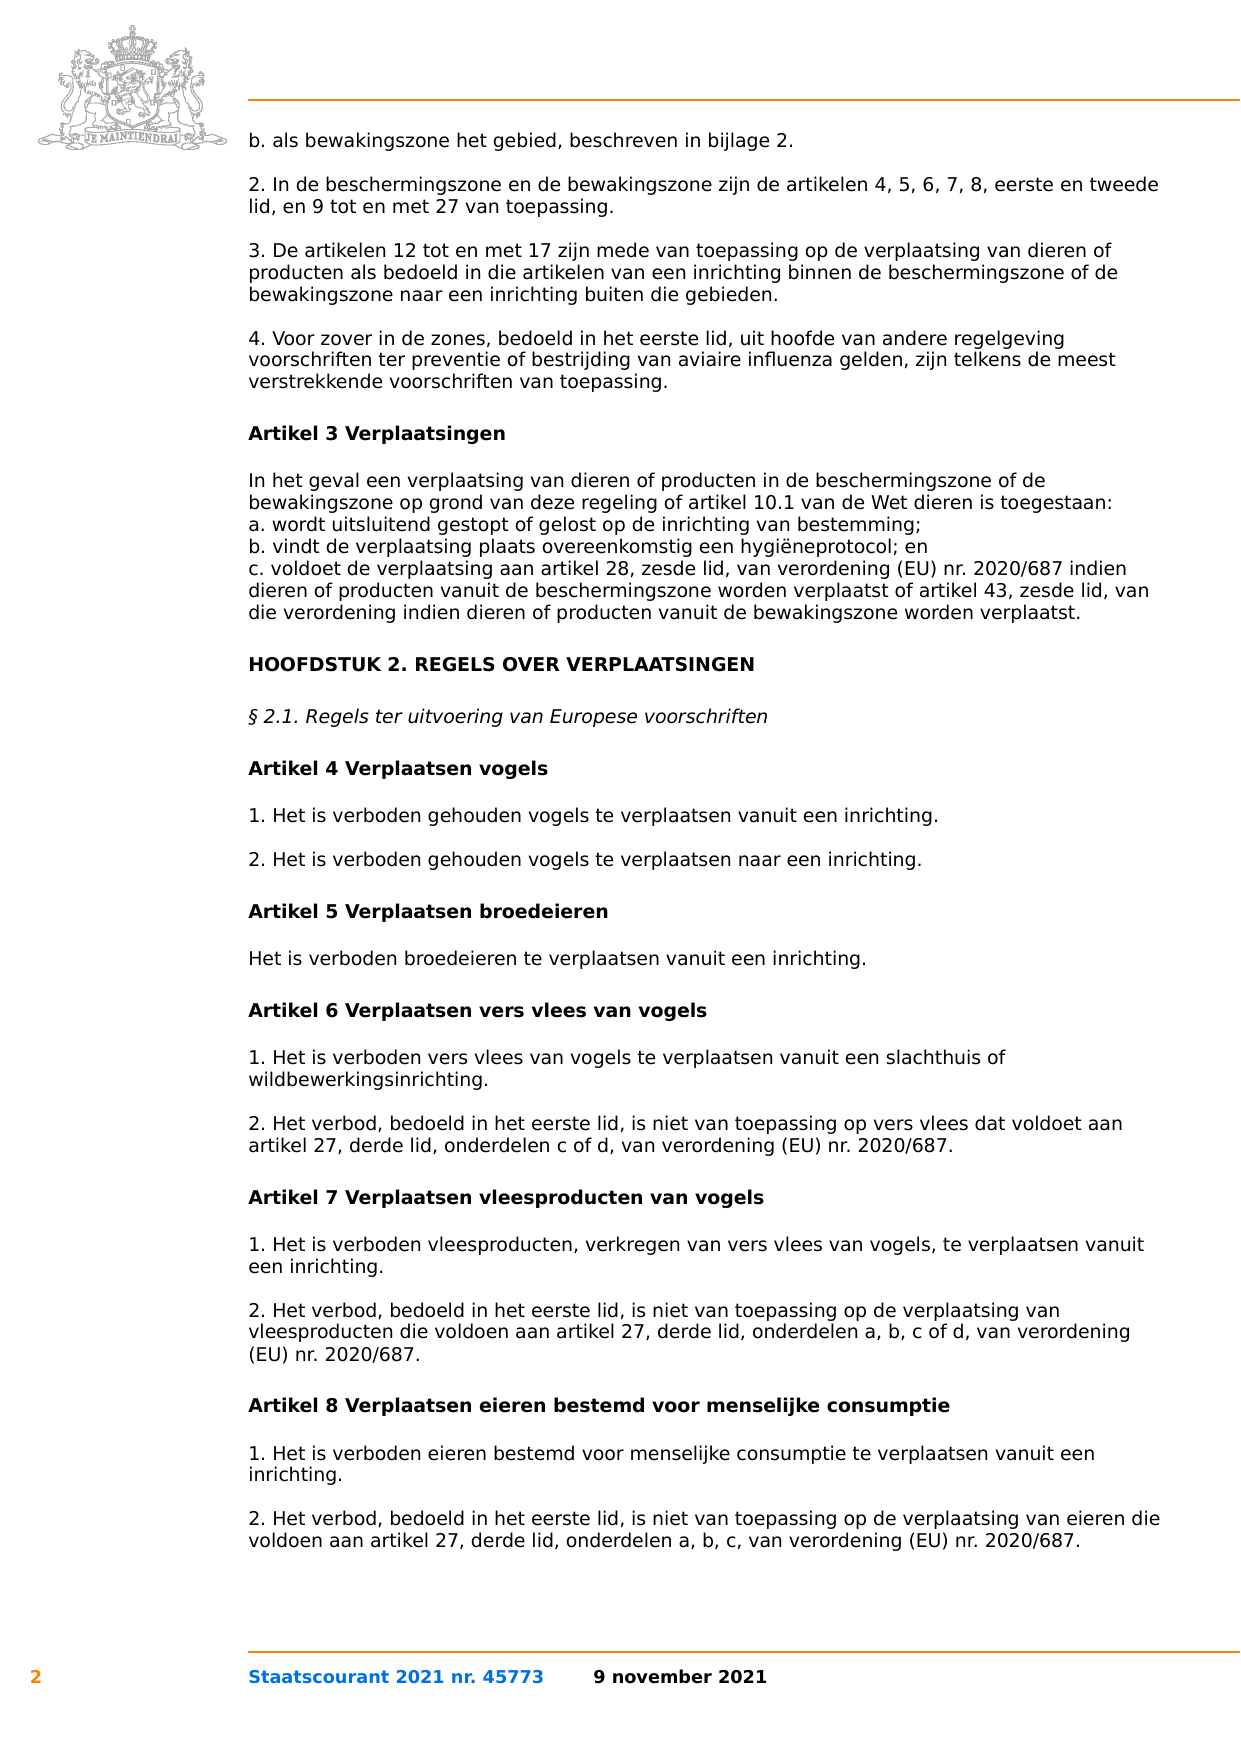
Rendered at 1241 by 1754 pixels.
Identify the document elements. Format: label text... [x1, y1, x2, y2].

text b. vindt de verplaatsing plaats overeenkomstig een hygiëneprotocol; en [248, 536, 1163, 558]
text 3. De artikelen 12 tot en met 17 zijn mede van toepassing op de verplaatsing van dieren of producten als bedoeld in die artikelen van een inrichting binnen de beschermingszone of de bewakingszone naar een inrichting buiten die gebieden. [248, 239, 1163, 306]
text 2. Het verbod, bedoeld in het eerste lid, is niet van toepassing op vers vlees dat voldoet aan artikel 27, derde lid, onderdelen c of d, van verordening (EU) nr. 2020/687. [248, 1113, 1163, 1157]
subtitle Artikel 7 Verplaatsen vleesproducten van vogels [248, 1187, 1163, 1209]
text 1. Het is verboden vers vlees van vogels te verplaatsen vanuit een slachthuis of wildbewerkingsinrichting. [248, 1047, 1163, 1091]
text 2. Het verbod, bedoeld in het eerste lid, is niet van toepassing op de verplaatsing van eieren die voldoen aan artikel 27, derde lid, onderdelen a, b, c, van verordening (EU) nr. 2020/687. [248, 1508, 1163, 1552]
text c. voldoet de verplaatsing aan artikel 28, zesde lid, van verordening (EU) nr. 2020/687 indien dieren of producten vanuit de beschermingszone worden verplaatst of artikel 43, zesde lid, van die verordening indien dieren of producten vanuit de bewakingszone worden verplaatst. [248, 558, 1163, 624]
subtitle HOOFDSTUK 2. REGELS OVER VERPLAATSINGEN [248, 654, 1163, 676]
text In het geval een verplaatsing van dieren of producten in de beschermingszone of de bewakingszone op grond van deze regeling of artikel 10.1 van de Wet dieren is toegestaan: [248, 470, 1163, 514]
text 1. Het is verboden vleesproducten, verkregen van vers vlees van vogels, te verplaatsen vanuit een inrichting. [248, 1234, 1163, 1278]
subtitle Artikel 6 Verplaatsen vers vlees van vogels [248, 1000, 1163, 1022]
text 2. Het is verboden gehouden vogels te verplaatsen naar een inrichting. [248, 849, 1163, 871]
subtitle Artikel 4 Verplaatsen vogels [248, 758, 1163, 780]
text 1. Het is verboden eieren bestemd voor menselijke consumptie te verplaatsen vanuit een inrichting. [248, 1442, 1163, 1486]
subtitle Artikel 8 Verplaatsen eieren bestemd voor menselijke consumptie [248, 1395, 1163, 1417]
text Het is verboden broedeieren te verplaatsen vanuit een inrichting. [248, 948, 1163, 970]
subtitle § 2.1. Regels ter uitvoering van Europese voorschriften [248, 706, 1163, 728]
subtitle Artikel 5 Verplaatsen broedeieren [248, 901, 1163, 923]
text b. als bewakingszone het gebied, beschreven in bijlage 2. [248, 130, 1163, 152]
text a. wordt uitsluitend gestopt of gelost op de inrichting van bestemming; [248, 514, 1163, 536]
text 2. In de beschermingszone en de bewakingszone zijn de artikelen 4, 5, 6, 7, 8, eerste en tweede lid, en 9 tot en met 27 van toepassing. [248, 174, 1163, 218]
text 2. Het verbod, bedoeld in het eerste lid, is niet van toepassing op de verplaatsing van vleesproducten die voldoen aan artikel 27, derde lid, onderdelen a, b, c of d, van verordening (EU) nr. 2020/687. [248, 1299, 1163, 1365]
picture [38, 25, 227, 150]
subtitle Artikel 3 Verplaatsingen [248, 423, 1163, 445]
text 1. Het is verboden gehouden vogels te verplaatsen vanuit een inrichting. [248, 805, 1163, 827]
text 4. Voor zover in de zones, bedoeld in het eerste lid, uit hoofde van andere regelgeving voorschriften ter preventie of bestrijding van aviaire influenza gelden, zijn telkens de meest verstrekkende voorschriften van toepassing. [248, 327, 1163, 393]
